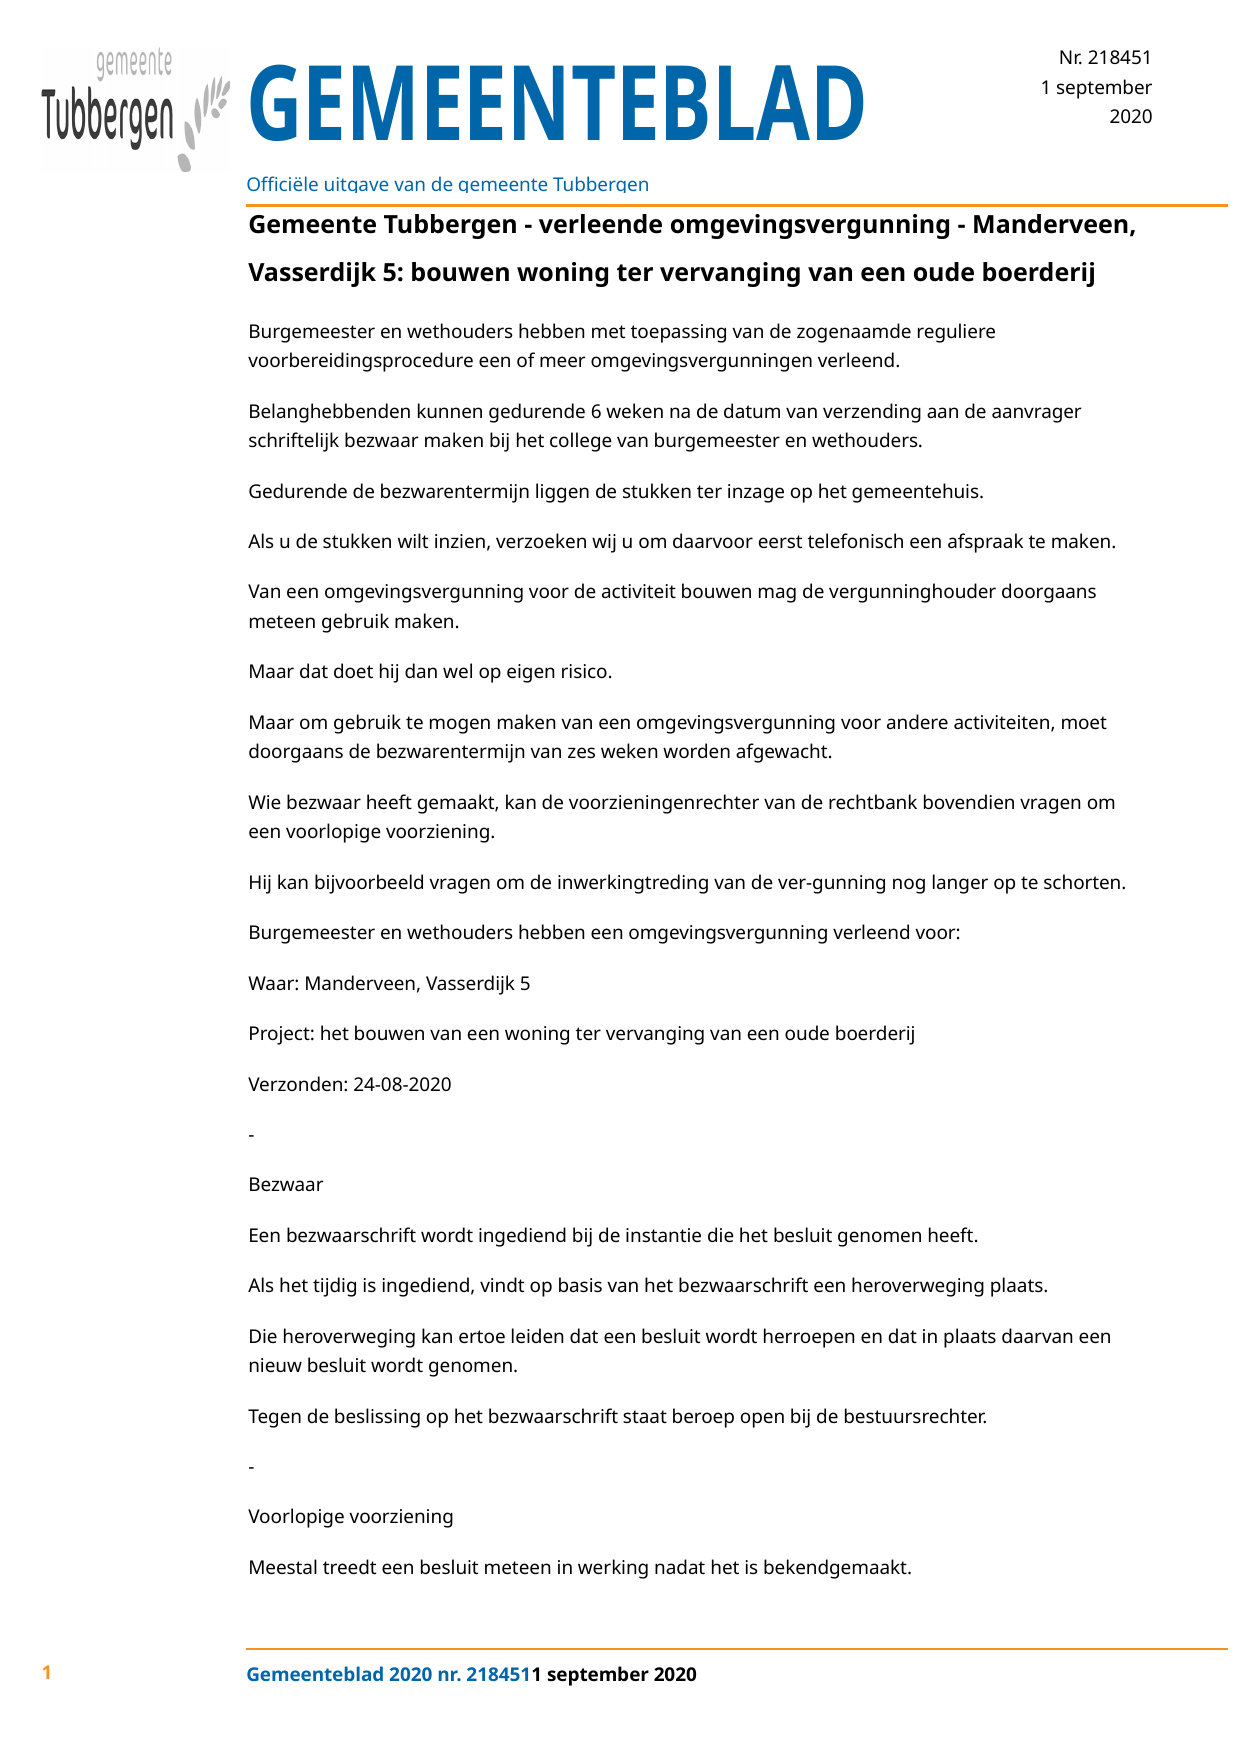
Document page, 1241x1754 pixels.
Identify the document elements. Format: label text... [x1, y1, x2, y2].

text Tegen de beslissing op het bezwaarschrift staat beroep open bij de bestuursrechter. [248, 1403, 1152, 1429]
text - [248, 1121, 1152, 1147]
text Van een omgevingsvergunning voor de activiteit bouwen mag de vergunninghouder doorgaans meteen gebruik maken. [248, 579, 1152, 634]
text Die heroverweging kan ertoe leiden dat een besluit wordt herroepen en dat in plaats daarvan een nieuw besluit wordt genomen. [248, 1323, 1152, 1378]
text Gedurende de bezwarentermijn liggen de stukken ter inzage op het gemeentehuis. [248, 478, 1152, 504]
text Maar om gebruik te mogen maken van een omgevingsvergunning voor andere activiteiten, moet doorgaans de bezwarentermijn van zes weken worden afgewacht. [248, 709, 1152, 764]
picture [41, 47, 231, 172]
text Burgemeester en wethouders hebben met toepassing van de zogenaamde reguliere voorbereidingsprocedure een of meer omgevingsvergunningen verleend. [248, 318, 1152, 373]
text Bezwaar [248, 1172, 1152, 1197]
text Project: het bouwen van een woning ter vervanging van een oude boerderij [248, 1020, 1152, 1046]
text Gemeente Tubbergen - verleende omgevingsvergunning - Manderveen, Vasserdijk 5: bouwen woning ter vervanging van een oude boerderij [248, 207, 1152, 288]
text Verzonden: 24-08-2020 [248, 1071, 1152, 1097]
text Belanghebbenden kunnen gedurende 6 weken na de datum van verzending aan de aanvrager schriftelijk bezwaar maken bij het college van burgemeester en wethouders. [248, 398, 1152, 453]
text Meestal treedt een besluit meteen in werking nadat het is bekendgemaakt. [248, 1554, 1152, 1580]
text - [248, 1453, 1152, 1479]
text Een bezwaarschrift wordt ingediend bij de instantie die het besluit genomen heeft. [248, 1222, 1152, 1248]
text Maar dat doet hij dan wel op eigen risico. [248, 659, 1152, 684]
text Wie bezwaar heeft gemaakt, kan de voorzieningenrechter van de rechtbank bovendien vragen om een voorlopige voorziening. [248, 789, 1152, 844]
text Burgemeester en wethouders hebben een omgevingsvergunning verleend voor: [248, 919, 1152, 945]
text Hij kan bijvoorbeeld vragen om de inwerkingtreding van de ver-gunning nog langer op te schorten. [248, 869, 1152, 895]
text Als u de stukken wilt inzien, verzoeken wij u om daarvoor eerst telefonisch een afspraak te maken. [248, 528, 1152, 554]
text Waar: Manderveen, Vasserdijk 5 [248, 970, 1152, 996]
text Als het tijdig is ingediend, vindt op basis van het bezwaarschrift een heroverweging plaats. [248, 1272, 1152, 1298]
text Voorlopige voorziening [248, 1504, 1152, 1529]
